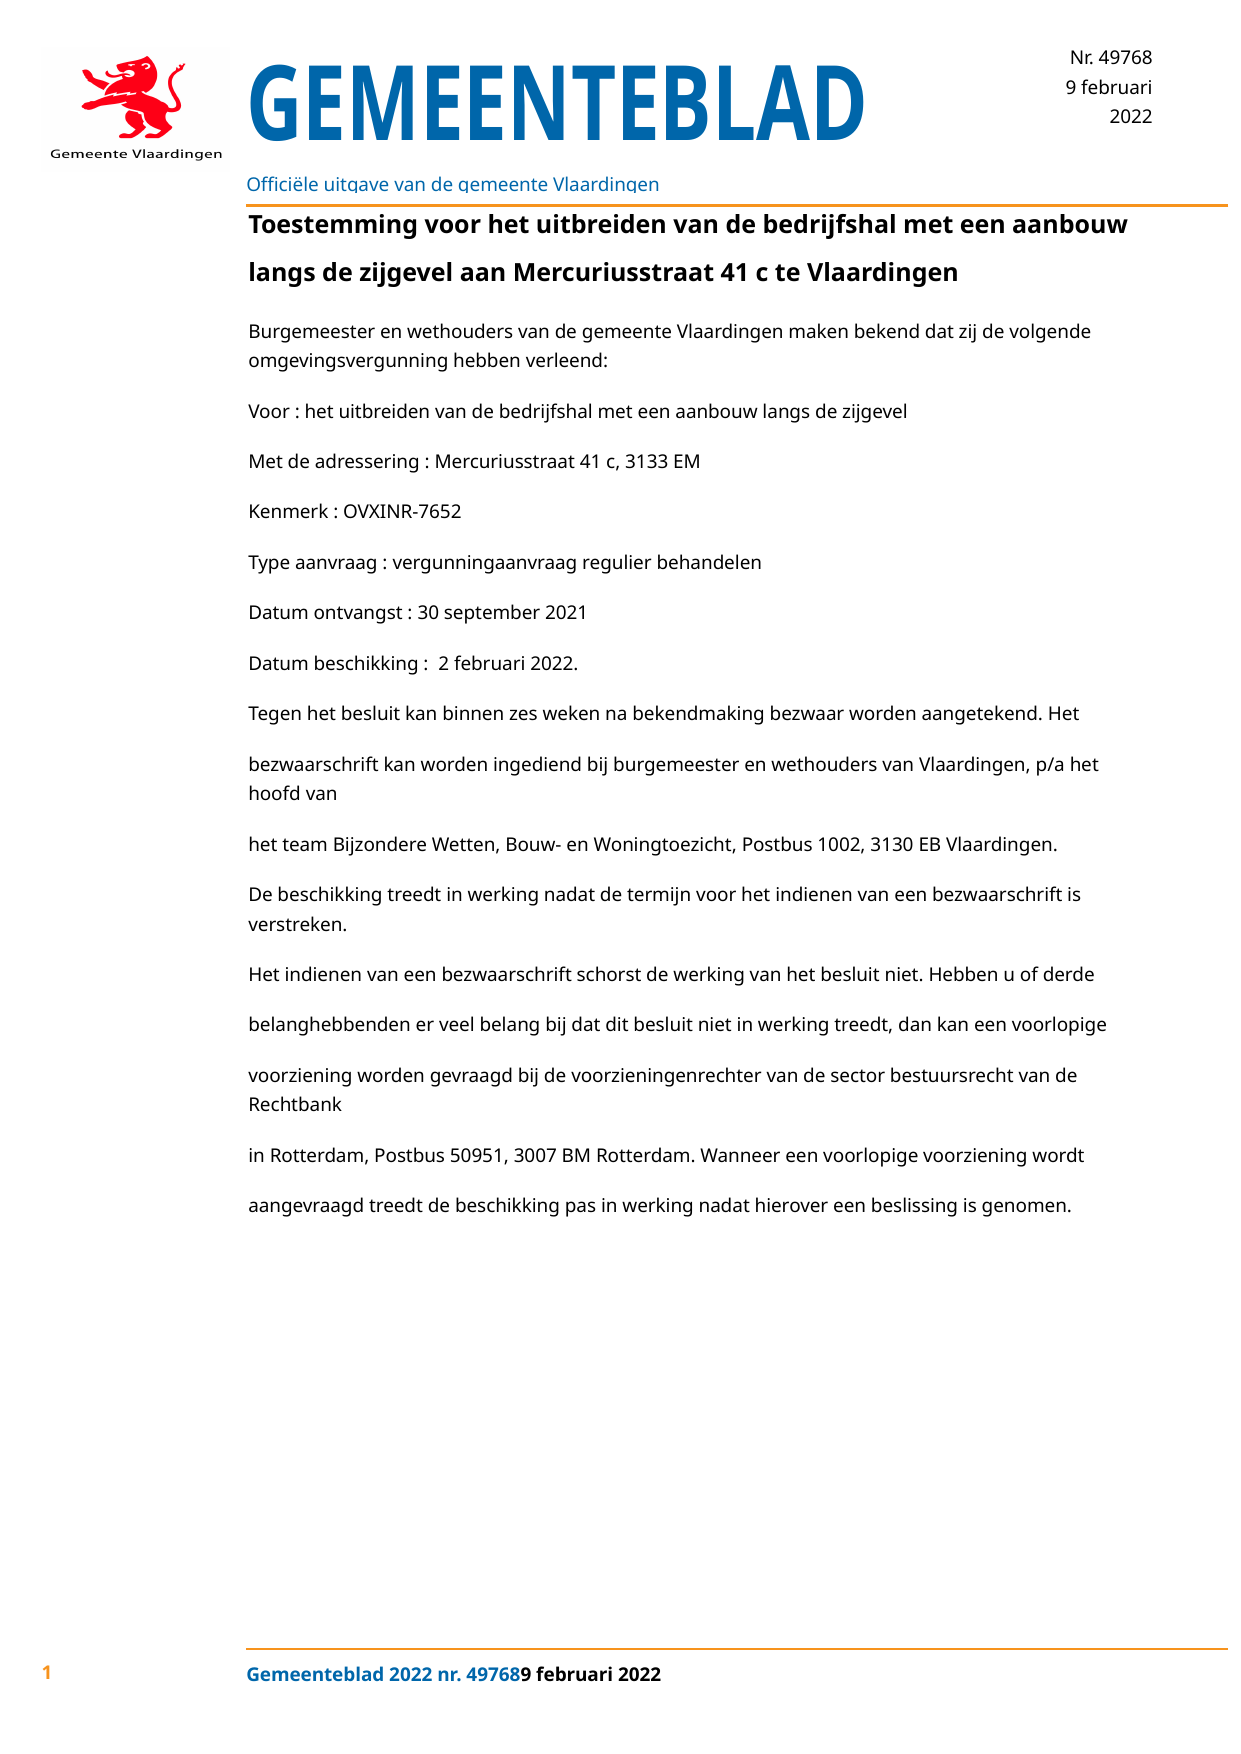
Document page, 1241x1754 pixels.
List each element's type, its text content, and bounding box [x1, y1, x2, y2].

text Type aanvraag : vergunningaanvraag regulier behandelen [248, 549, 1152, 575]
text belanghebbenden er veel belang bij dat dit besluit niet in werking treedt, dan kan een voorlopige [248, 1012, 1152, 1037]
text Tegen het besluit kan binnen zes weken na bekendmaking bezwaar worden aangetekend. Het [248, 700, 1152, 726]
text Het indienen van een bezwaarschrift schorst de werking van het besluit niet. Hebben u of derde [248, 961, 1152, 987]
picture [41, 47, 231, 172]
text Kenmerk : OVXINR-7652 [248, 499, 1152, 524]
text Voor : het uitbreiden van de bedrijfshal met een aanbouw langs de zijgevel [248, 398, 1152, 424]
text Met de adressering : Mercuriusstraat 41 c, 3133 EM [248, 448, 1152, 474]
text Datum ontvangst : 30 september 2021 [248, 599, 1152, 625]
text Datum beschikking : 2 februari 2022. [248, 650, 1152, 676]
text Toestemming voor het uitbreiden van de bedrijfshal met een aanbouw langs de zijgevel aan Mercuriusstraat 41 c te Vlaardingen [248, 207, 1152, 288]
text bezwaarschrift kan worden ingediend bij burgemeester en wethouders van Vlaardingen, p/a het hoofd van [248, 751, 1152, 806]
text De beschikking treedt in werking nadat de termijn voor het indienen van een bezwaarschrift is verstreken. [248, 881, 1152, 937]
text aangevraagd treedt de beschikking pas in werking nadat hierover een beslissing is genomen. [248, 1192, 1152, 1218]
text voorziening worden gevraagd bij de voorzieningenrechter van de sector bestuursrecht van de Rechtbank [248, 1062, 1152, 1117]
text Burgemeester en wethouders van de gemeente Vlaardingen maken bekend dat zij de volgende omgevingsvergunning hebben verleend: [248, 318, 1152, 373]
text het team Bijzondere Wetten, Bouw- en Woningtoezicht, Postbus 1002, 3130 EB Vlaardingen. [248, 831, 1152, 857]
text in Rotterdam, Postbus 50951, 3007 BM Rotterdam. Wanneer een voorlopige voorziening wordt [248, 1142, 1152, 1168]
